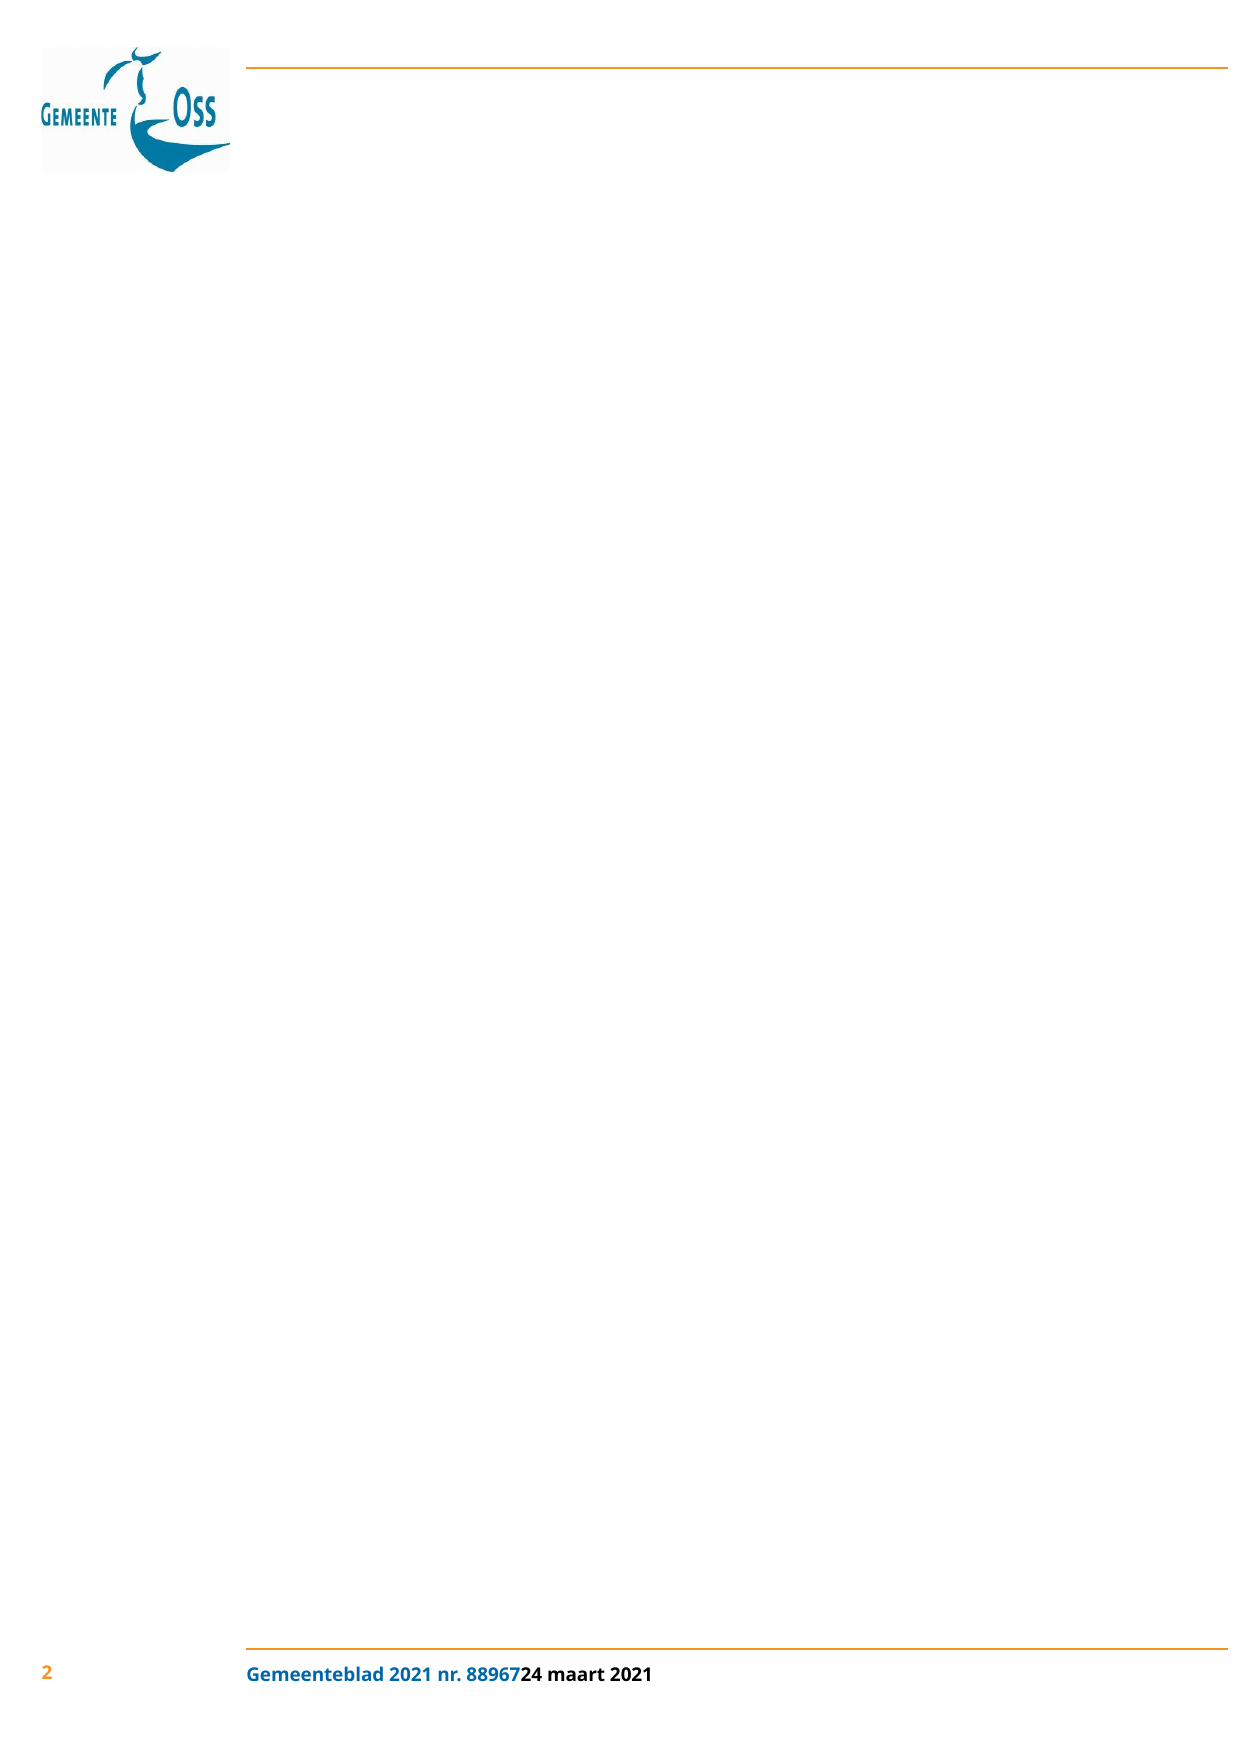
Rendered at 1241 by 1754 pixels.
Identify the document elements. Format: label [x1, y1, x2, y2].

picture [41, 47, 231, 172]
